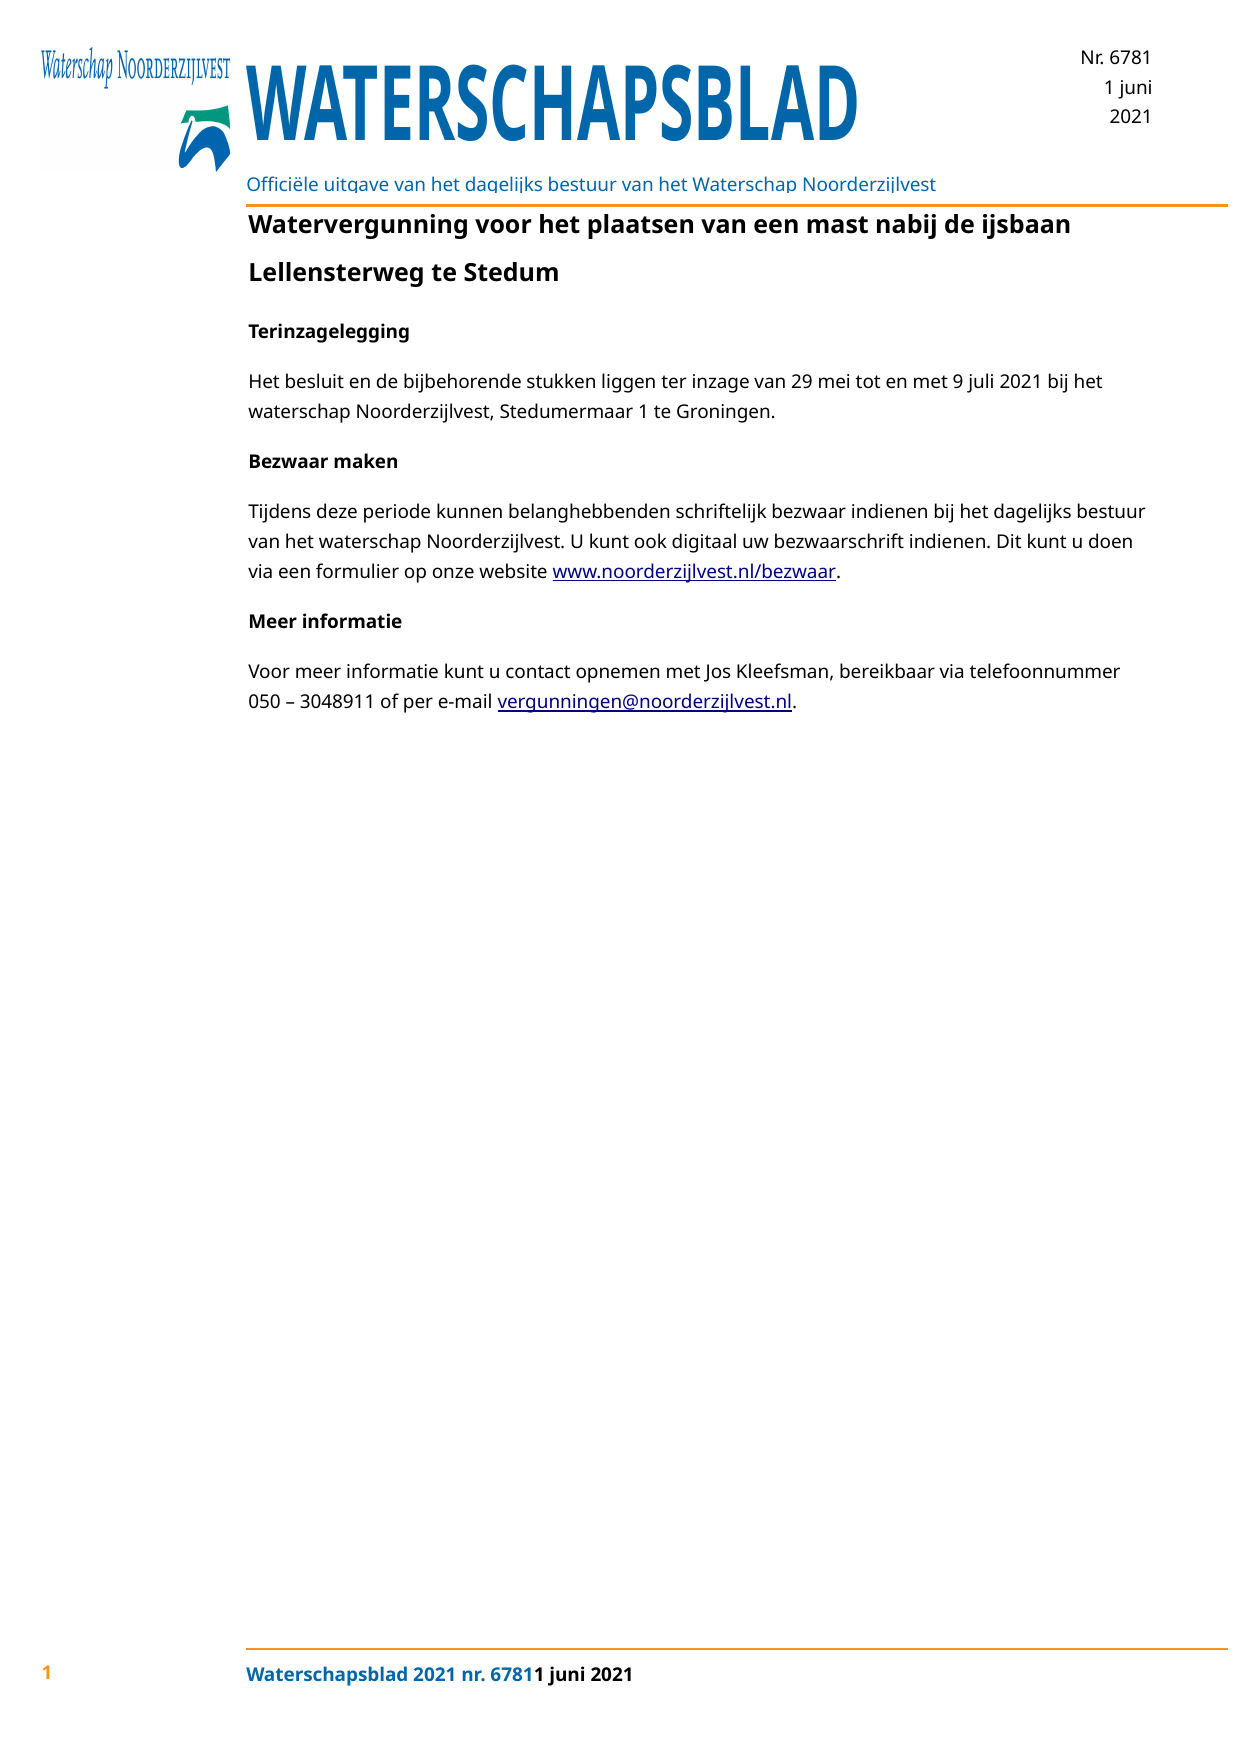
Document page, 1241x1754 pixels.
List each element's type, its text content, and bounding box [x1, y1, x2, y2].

text Meer informatie [248, 608, 1152, 634]
text Watervergunning voor het plaatsen van een mast nabij de ijsbaan Lellensterweg te Stedum [248, 207, 1152, 288]
text Voor meer informatie kunt u contact opnemen met Jos Kleefsman, bereikbaar via telefoonnummer 050 – 3048911 of per e-mail vergunningen@noorderzijlvest.nl. [248, 659, 1152, 714]
picture [41, 47, 231, 172]
text Het besluit en de bijbehorende stukken liggen ter inzage van 29 mei tot en met 9 juli 2021 bij het waterschap Noorderzijlvest, Stedumermaar 1 te Groningen. [248, 368, 1152, 424]
text Terinzagelegging [248, 318, 1152, 344]
text Bezwaar maken [248, 448, 1152, 474]
text Tijdens deze periode kunnen belanghebbenden schriftelijk bezwaar indienen bij het dagelijks bestuur van het waterschap Noorderzijlvest. U kunt ook digitaal uw bezwaarschrift indienen. Dit kunt u doen via een formulier op onze website www.noorderzijlvest.nl/bezwaar. [248, 499, 1152, 584]
